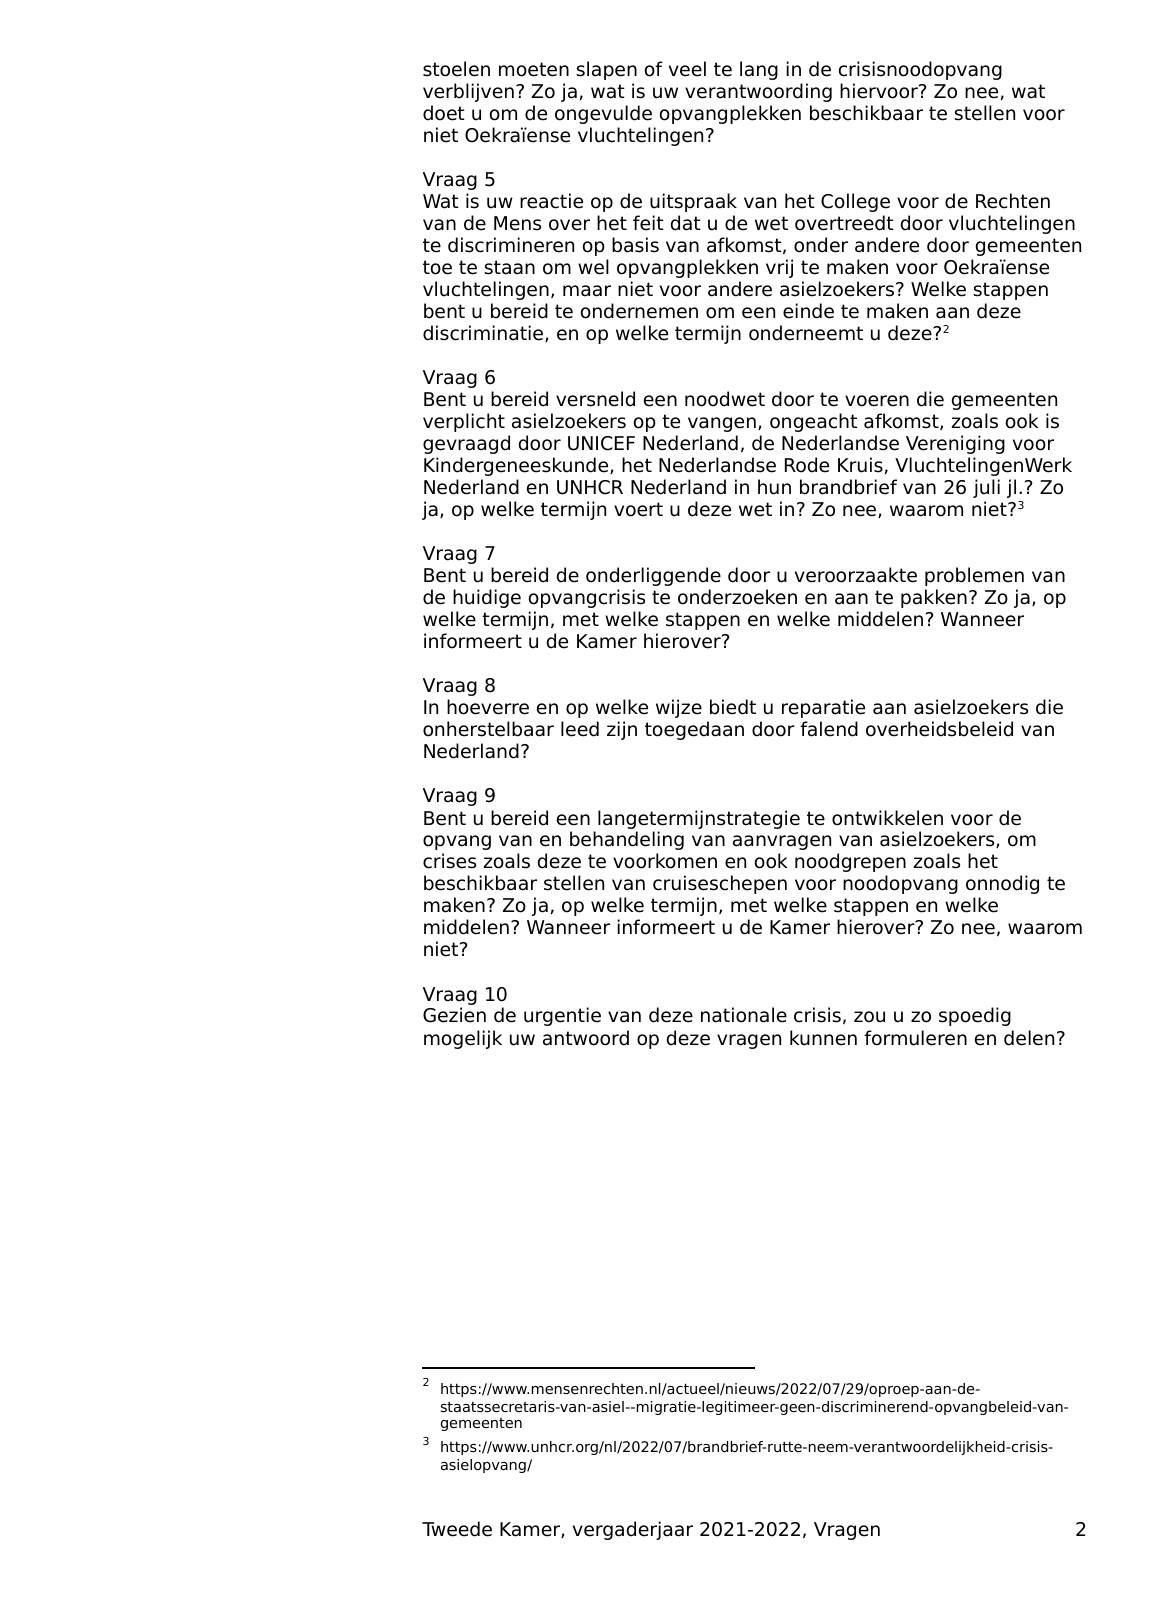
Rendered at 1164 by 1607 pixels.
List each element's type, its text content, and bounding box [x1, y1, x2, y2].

text Vraag 8 [422, 675, 1087, 697]
text Vraag 9 [422, 785, 1087, 807]
text https://www.mensenrechten.nl/actueel/nieuws/2022/07/29/oproep-aan-de-staatssecretaris-van-asiel--migratie-legitimeer-geen-discriminerend-opvangbeleid-van-gemeenten [422, 1377, 1087, 1432]
text Bent u bereid versneld een noodwet door te voeren die gemeenten verplicht asielzoekers op te vangen, ongeacht afkomst, zoals ook is gevraagd door UNICEF Nederland, de Nederlandse Vereniging voor Kindergeneeskunde, het Nederlandse Rode Kruis, VluchtelingenWerk Nederland en UNHCR Nederland in hun brandbrief van 26 juli jl.? Zo ja, op welke termijn voert u deze wet in? Zo nee, waarom niet? [422, 389, 1087, 521]
text Vraag 5 [422, 169, 1087, 191]
text Vraag 10 [422, 983, 1087, 1005]
text Bent u bereid de onderliggende door u veroorzaakte problemen van de huidige opvangcrisis te onderzoeken en aan te pakken? Zo ja, op welke termijn, met welke stappen en welke middelen? Wanneer informeert u de Kamer hierover? [422, 565, 1087, 653]
text Wat is uw reactie op de uitspraak van het College voor de Rechten van de Mens over het feit dat u de wet overtreedt door vluchtelingen te discrimineren op basis van afkomst, onder andere door gemeenten toe te staan om wel opvangplekken vrij te maken voor Oekraïense vluchtelingen, maar niet voor andere asielzoekers? Welke stappen bent u bereid te ondernemen om een einde te maken aan deze discriminatie, en op welke termijn onderneemt u deze? [422, 191, 1087, 345]
text Vraag 7 [422, 543, 1087, 565]
text Gezien de urgentie van deze nationale crisis, zou u zo spoedig mogelijk uw antwoord op deze vragen kunnen formuleren en delen? [422, 1005, 1087, 1049]
text https://www.unhcr.org/nl/2022/07/brandbrief-rutte-neem-verantwoordelijkheid-crisis-asielopvang/ [422, 1435, 1087, 1474]
text Bent u bereid een langetermijnstrategie te ontwikkelen voor de opvang van en behandeling van aanvragen van asielzoekers, om crises zoals deze te voorkomen en ook noodgrepen zoals het beschikbaar stellen van cruiseschepen voor noodopvang onnodig te maken? Zo ja, op welke termijn, met welke stappen en welke middelen? Wanneer informeert u de Kamer hierover? Zo nee, waarom niet? [422, 807, 1087, 961]
text Vraag 6 [422, 367, 1087, 389]
text stoelen moeten slapen of veel te lang in de crisisnoodopvang verblijven? Zo ja, wat is uw verantwoording hiervoor? Zo nee, wat doet u om de ongevulde opvangplekken beschikbaar te stellen voor niet Oekraïense vluchtelingen? [422, 59, 1087, 147]
text In hoeverre en op welke wijze biedt u reparatie aan asielzoekers die onherstelbaar leed zijn toegedaan door falend overheidsbeleid van Nederland? [422, 697, 1087, 763]
